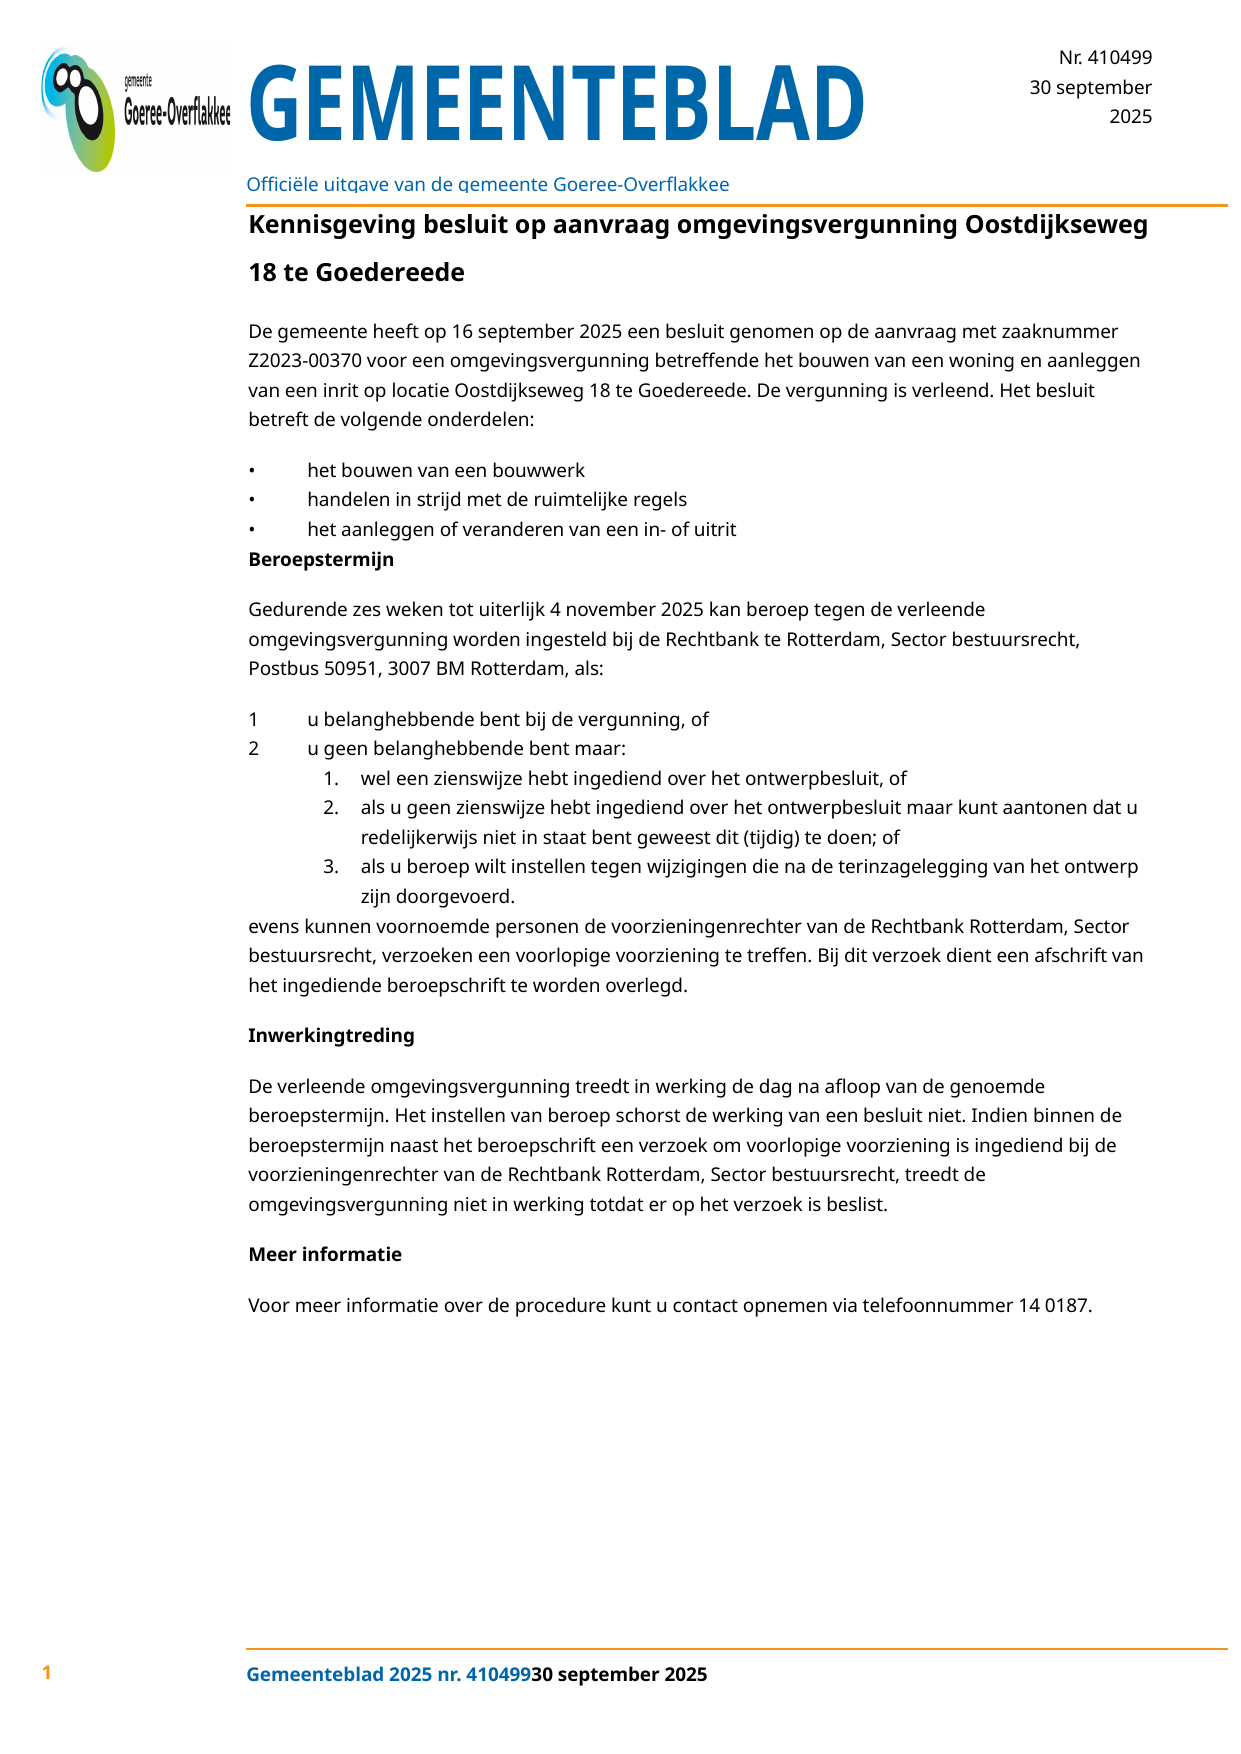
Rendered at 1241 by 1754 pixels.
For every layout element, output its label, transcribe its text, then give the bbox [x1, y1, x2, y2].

picture [41, 47, 231, 172]
text De verleende omgevingsvergunning treedt in werking de dag na afloop van de genoemde beroepstermijn. Het instellen van beroep schorst de werking van een besluit niet. Indien binnen de beroepstermijn naast het beroepschrift een verzoek om voorlopige voorziening is ingediend bij de voorzieningenrechter van de Rechtbank Rotterdam, Sector bestuursrecht, treedt de omgevingsvergunning niet in werking totdat er op het verzoek is beslist. [248, 1073, 1152, 1217]
list u belanghebbende bent bij de vergunning, of [248, 706, 1152, 732]
list als u beroep wilt instellen tegen wijzigingen die na de terinzagelegging van het ontwerp zijn doorgevoerd. [323, 854, 1152, 909]
list wel een zienswijze hebt ingediend over het ontwerpbesluit, of [323, 765, 1152, 791]
list handelen in strijd met de ruimtelijke regels [248, 487, 1152, 512]
text Gedurende zes weken tot uiterlijk 4 november 2025 kan beroep tegen de verleende omgevingsvergunning worden ingesteld bij de Rechtbank te Rotterdam, Sector bestuursrecht, Postbus 50951, 3007 BM Rotterdam, als: [248, 596, 1152, 681]
list u geen belanghebbende bent maar: [248, 735, 1152, 761]
list het aanleggen of veranderen van een in- of uitrit [248, 516, 1152, 542]
list als u geen zienswijze hebt ingediend over het ontwerpbesluit maar kunt aantonen dat u redelijkerwijs niet in staat bent geweest dit (tijdig) te doen; of [323, 794, 1152, 850]
text Inwerkingtreding [248, 1022, 1152, 1048]
text Voor meer informatie over de procedure kunt u contact opnemen via telefoonnummer 14 0187. [248, 1292, 1152, 1318]
text De gemeente heeft op 16 september 2025 een besluit genomen op de aanvraag met zaaknummer Z2023-00370 voor een omgevingsvergunning betreffende het bouwen van een woning en aanleggen van een inrit op locatie Oostdijkseweg 18 te Goedereede. De vergunning is verleend. Het besluit betreft de volgende onderdelen: [248, 318, 1152, 432]
list het bouwen van een bouwwerk [248, 457, 1152, 483]
text Meer informatie [248, 1242, 1152, 1267]
text Beroepstermijn [248, 546, 1152, 572]
text Kennisgeving besluit op aanvraag omgevingsvergunning Oostdijkseweg 18 te Goedereede [248, 207, 1152, 288]
text evens kunnen voornoemde personen de voorzieningenrechter van de Rechtbank Rotterdam, Sector bestuursrecht, verzoeken een voorlopige voorziening te treffen. Bij dit verzoek dient een afschrift van het ingediende beroepschrift te worden overlegd. [248, 913, 1152, 998]
